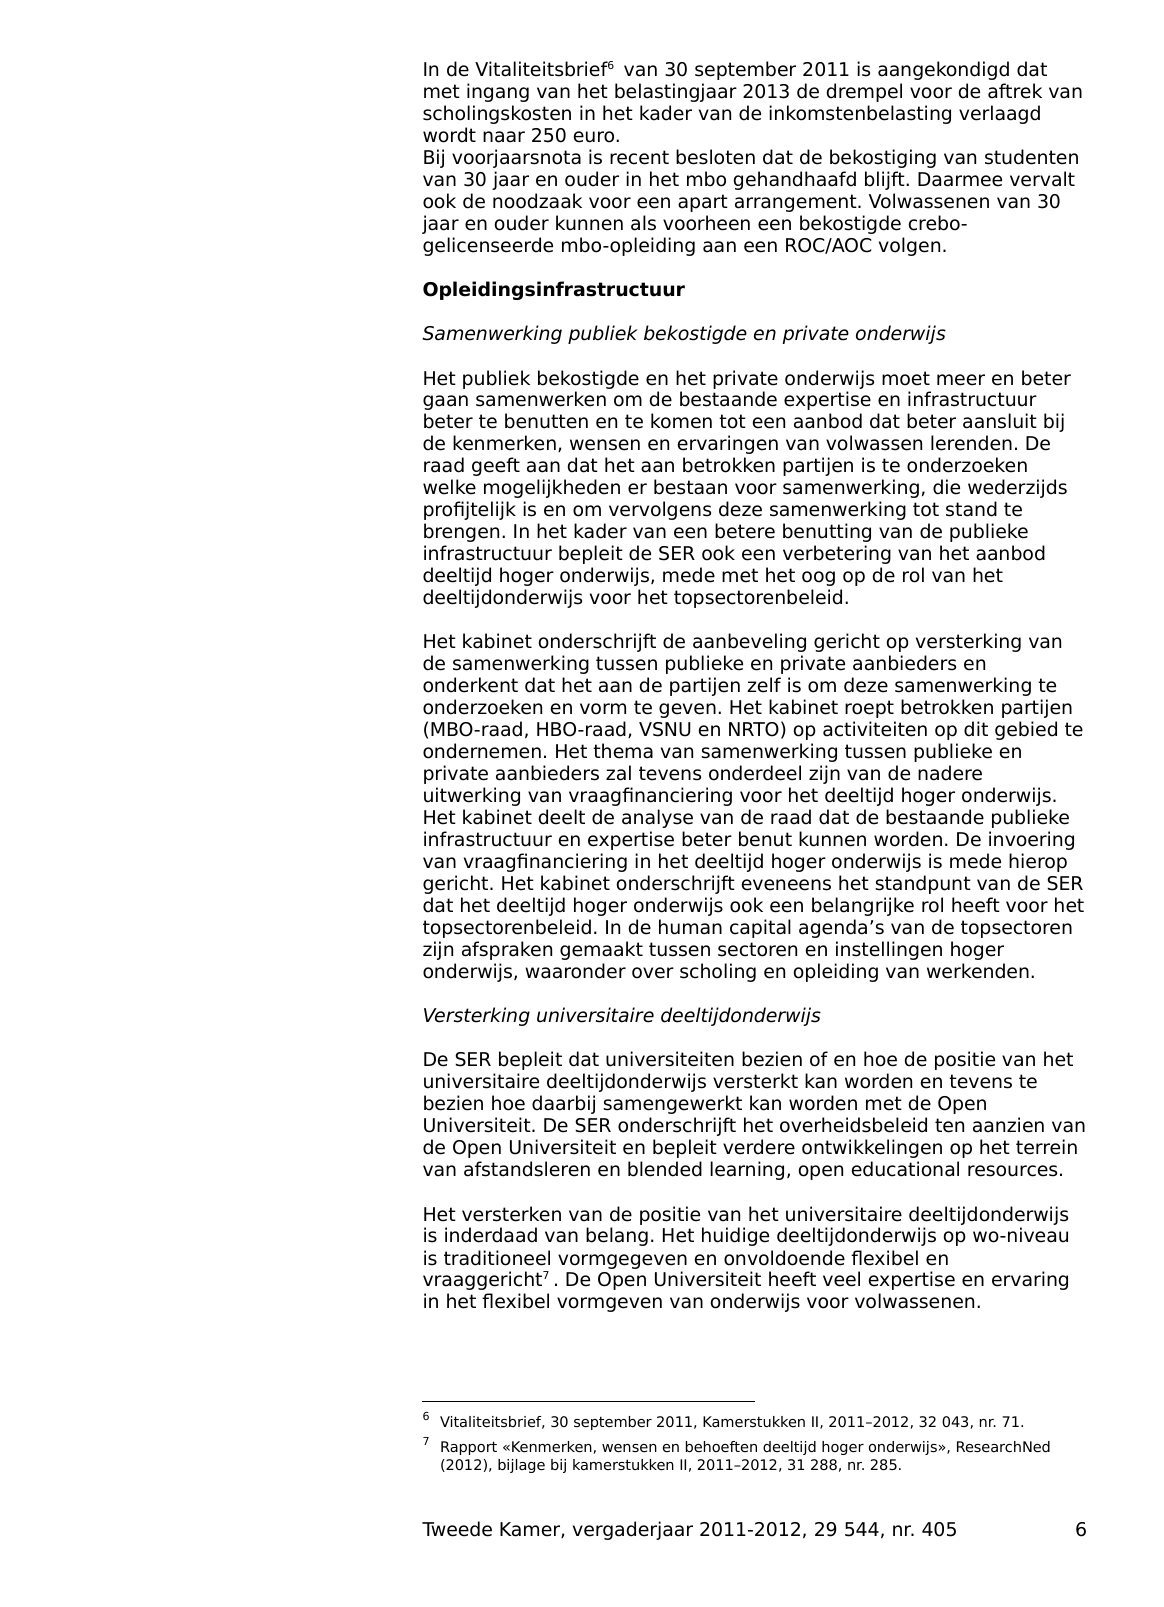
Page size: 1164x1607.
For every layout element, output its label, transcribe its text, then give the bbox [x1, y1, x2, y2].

text Rapport «Kenmerken, wensen en behoeften deeltijd hoger onderwijs», ResearchNed (2012), bijlage bij kamerstukken II, 2011–2012, 31 288, nr. 285. [422, 1435, 1087, 1474]
subtitle Opleidingsinfrastructuur [422, 279, 1087, 301]
text De SER bepleit dat universiteiten bezien of en hoe de positie van het universitaire deeltijdonderwijs versterkt kan worden en tevens te bezien hoe daarbij samengewerkt kan worden met de Open Universiteit. De SER onderschrijft het overheidsbeleid ten aanzien van de Open Universiteit en bepleit verdere ontwikkelingen op het terrein van afstandsleren en blended learning, open educational resources. [422, 1049, 1087, 1181]
subtitle Versterking universitaire deeltijdonderwijs [422, 1005, 1087, 1027]
text Het kabinet onderschrijft de aanbeveling gericht op versterking van de samenwerking tussen publieke en private aanbieders en onderkent dat het aan de partijen zelf is om deze samenwerking te onderzoeken en vorm te geven. Het kabinet roept betrokken partijen (MBO-raad, HBO-raad, VSNU en NRTO) op activiteiten op dit gebied te ondernemen. Het thema van samenwerking tussen publieke en private aanbieders zal tevens onderdeel zijn van de nadere uitwerking van vraagfinanciering voor het deeltijd hoger onderwijs. Het kabinet deelt de analyse van de raad dat de bestaande publieke infrastructuur en expertise beter benut kunnen worden. De invoering van vraagfinanciering in het deeltijd hoger onderwijs is mede hierop gericht. Het kabinet onderschrijft eveneens het standpunt van de SER dat het deeltijd hoger onderwijs ook een belangrijke rol heeft voor het topsectorenbeleid. In de human capital agenda’s van de topsectoren zijn afspraken gemaakt tussen sectoren en instellingen hoger onderwijs, waaronder over scholing en opleiding van werkenden. [422, 631, 1087, 983]
text Het publiek bekostigde en het private onderwijs moet meer en beter gaan samenwerken om de bestaande expertise en infrastructuur beter te benutten en te komen tot een aanbod dat beter aansluit bij de kenmerken, wensen en ervaringen van volwassen lerenden. De raad geeft aan dat het aan betrokken partijen is te onderzoeken welke mogelijkheden er bestaan voor samenwerking, die wederzijds profijtelijk is en om vervolgens deze samenwerking tot stand te brengen. In het kader van een betere benutting van de publieke infrastructuur bepleit de SER ook een verbetering van het aanbod deeltijd hoger onderwijs, mede met het oog op de rol van het deeltijdonderwijs voor het topsectorenbeleid. [422, 367, 1087, 609]
text In de Vitaliteitsbrief van 30 september 2011 is aangekondigd dat met ingang van het belastingjaar 2013 de drempel voor de aftrek van scholingskosten in het kader van de inkomstenbelasting verlaagd wordt naar 250 euro. [422, 59, 1087, 147]
text Bij voorjaarsnota is recent besloten dat de bekostiging van studenten van 30 jaar en ouder in het mbo gehandhaafd blijft. Daarmee vervalt ook de noodzaak voor een apart arrangement. Volwassenen van 30 jaar en ouder kunnen als voorheen een bekostigde crebo-gelicenseerde mbo-opleiding aan een ROC/AOC volgen. [422, 147, 1087, 257]
text Vitaliteitsbrief, 30 september 2011, Kamerstukken II, 2011–2012, 32 043, nr. 71. [422, 1410, 1087, 1432]
text Het versterken van de positie van het universitaire deeltijdonderwijs is inderdaad van belang. Het huidige deeltijdonderwijs op wo-niveau is traditioneel vormgegeven en onvoldoende flexibel en vraaggericht. De Open Universiteit heeft veel expertise en ervaring in het flexibel vormgeven van onderwijs voor volwassenen. [422, 1203, 1087, 1313]
subtitle Samenwerking publiek bekostigde en private onderwijs [422, 323, 1087, 345]
